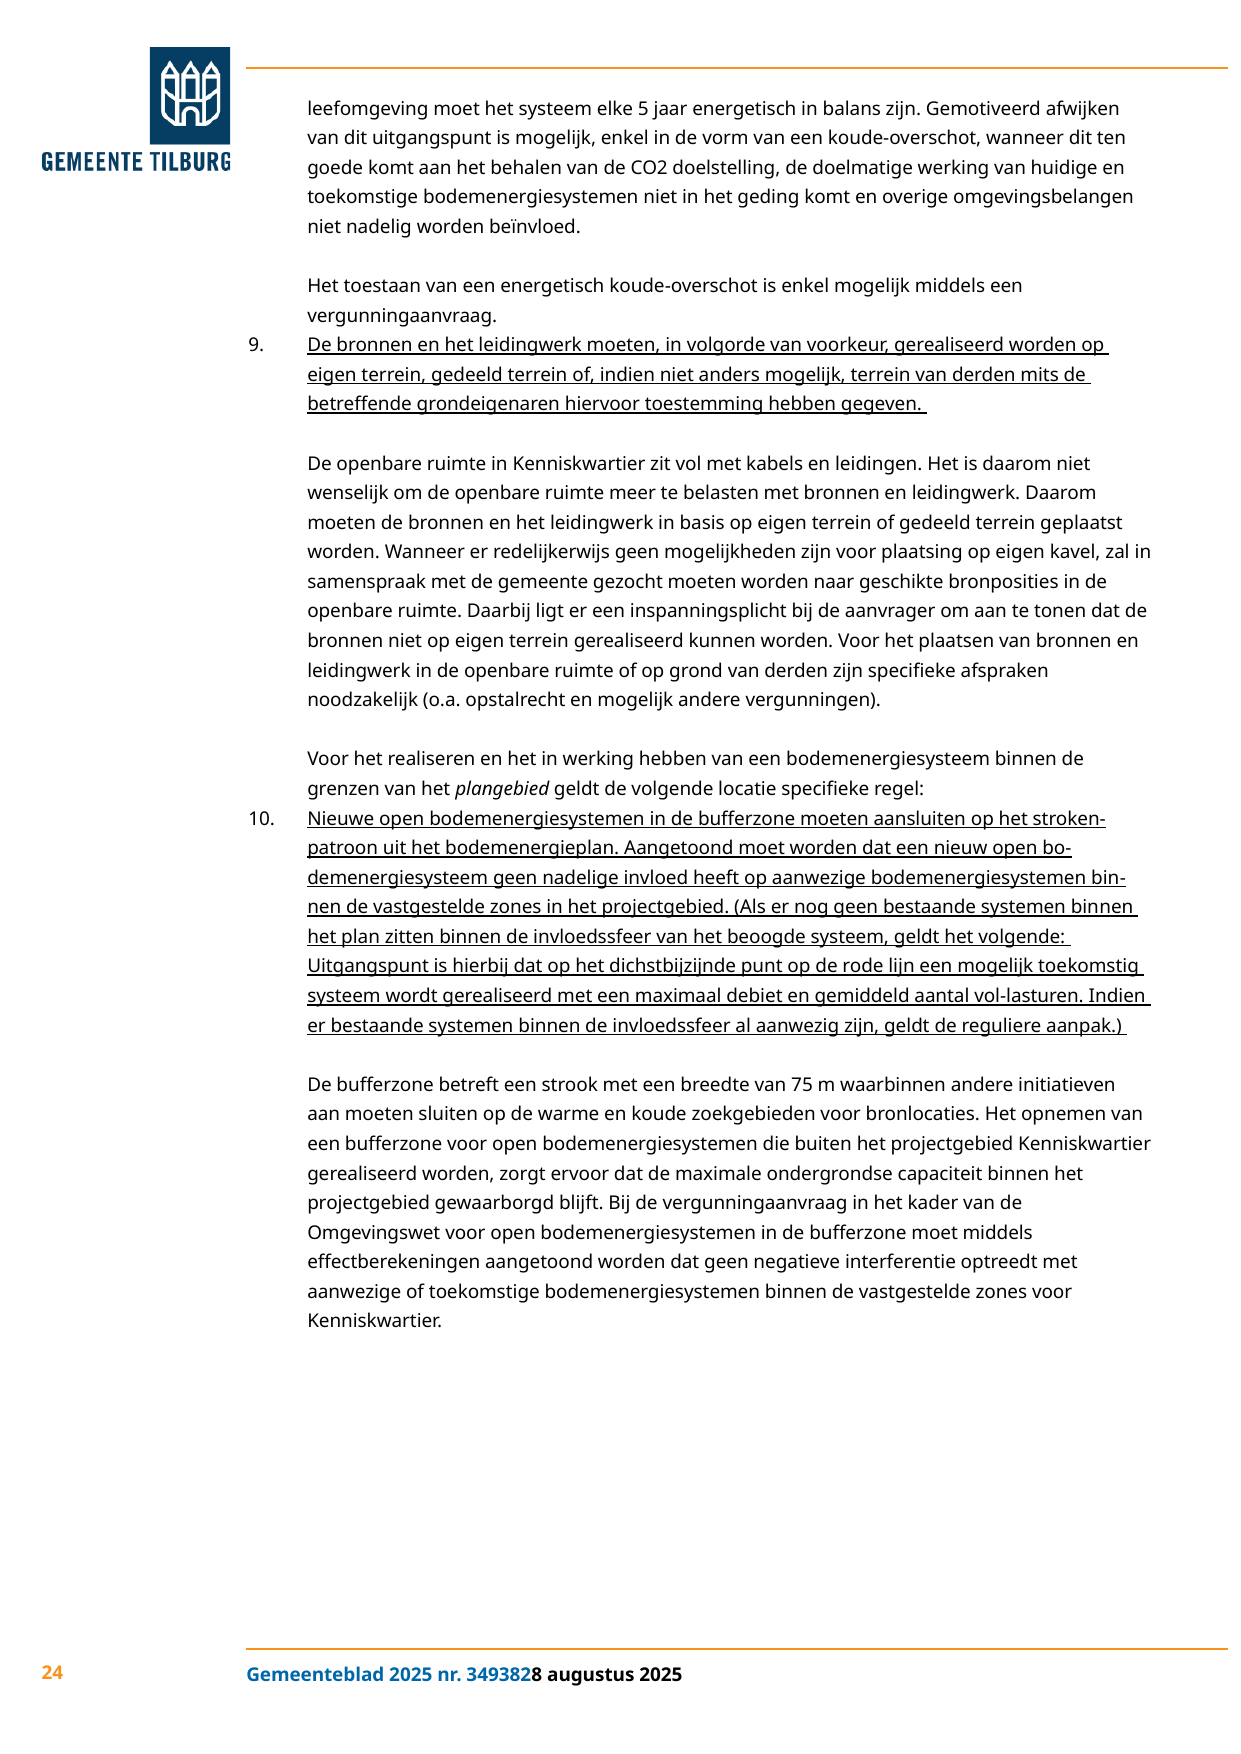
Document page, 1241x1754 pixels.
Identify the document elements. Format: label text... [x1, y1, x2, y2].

list De openbare ruimte in Kenniskwartier zit vol met kabels en leidingen. Het is daarom niet wenselijk om de openbare ruimte meer te belasten met bronnen en leidingwerk. Daarom moeten de bronnen en het leidingwerk in basis op eigen terrein of gedeeld terrein geplaatst worden. Wanneer er redelijkerwijs geen mogelijkheden zijn voor plaatsing op eigen kavel, zal in samenspraak met de gemeente gezocht moeten worden naar geschikte bronposities in de openbare ruimte. Daarbij ligt er een inspanningsplicht bij de aanvrager om aan te tonen dat de bronnen niet op eigen terrein gerealiseerd kunnen worden. Voor het plaatsen van bronnen en leidingwerk in de openbare ruimte of op grond van derden zijn specifieke afspraken noodzakelijk (o.a. opstalrecht en mogelijk andere vergunningen). [248, 450, 1152, 712]
list De bronnen en het leidingwerk moeten, in volgorde van voorkeur, gerealiseerd worden op eigen terrein, gedeeld terrein of, indien niet anders mogelijk, terrein van derden mits de betreffende grondeigenaren hiervoor toestemming hebben gegeven. [248, 331, 1152, 416]
list De bufferzone betreft een strook met een breedte van 75 m waarbinnen andere initiatieven aan moeten sluiten op de warme en koude zoekgebieden voor bronlocaties. Het opnemen van een bufferzone voor open bodemenergiesystemen die buiten het projectgebied Kenniskwartier gerealiseerd worden, zorgt ervoor dat de maximale ondergrondse capaciteit binnen het projectgebied gewaarborgd blijft. Bij de vergunningaanvraag in het kader van de Omgevingswet voor open bodemenergiesystemen in de bufferzone moet middels effectberekeningen aangetoond worden dat geen negatieve interferentie optreedt met aanwezige of toekomstige bodemenergiesystemen binnen de vastgestelde zones voor Kenniskwartier. [248, 1071, 1152, 1333]
picture [41, 47, 231, 172]
list Nieuwe open bodemenergiesystemen in de bufferzone moeten aansluiten op het stroken-patroon uit het bodemenergieplan. Aangetoond moet worden dat een nieuw open bo-demenergiesysteem geen nadelige invloed heeft op aanwezige bodemenergiesystemen bin­nen de vastgestelde zones in het projectgebied. (Als er nog geen bestaande systemen bin­nen het plan zitten binnen de invloedssfeer van het beoogde systeem, geldt het volgende: Uitgangspunt is hierbij dat op het dichstbijzijnde punt op de rode lijn een mogelijk toe­komstig systeem wordt gerealiseerd met een maximaal debiet en gemiddeld aantal vol-lasturen. Indien er bestaande systemen binnen de invloedssfeer al aanwezig zijn, geldt de reguliere aanpak.) [248, 805, 1152, 1038]
list Het toestaan van een energetisch koude-overschot is enkel mogelijk middels een vergunningaanvraag. [248, 272, 1152, 328]
list leefomgeving moet het systeem elke 5 jaar energetisch in balans zijn. Gemotiveerd afwijken van dit uitgangspunt is mogelijk, enkel in de vorm van een koude-overschot, wanneer dit ten goede komt aan het behalen van de CO2 doelstelling, de doelmatige werking van huidige en toekomstige bodemenergiesystemen niet in het geding komt en overige omgevingsbelangen niet nadelig worden beïnvloed. [248, 95, 1152, 239]
list Voor het realiseren en het in werking hebben van een bodemenergiesysteem binnen de grenzen van het plangebied geldt de volgende locatie specifieke regel: [248, 746, 1152, 801]
